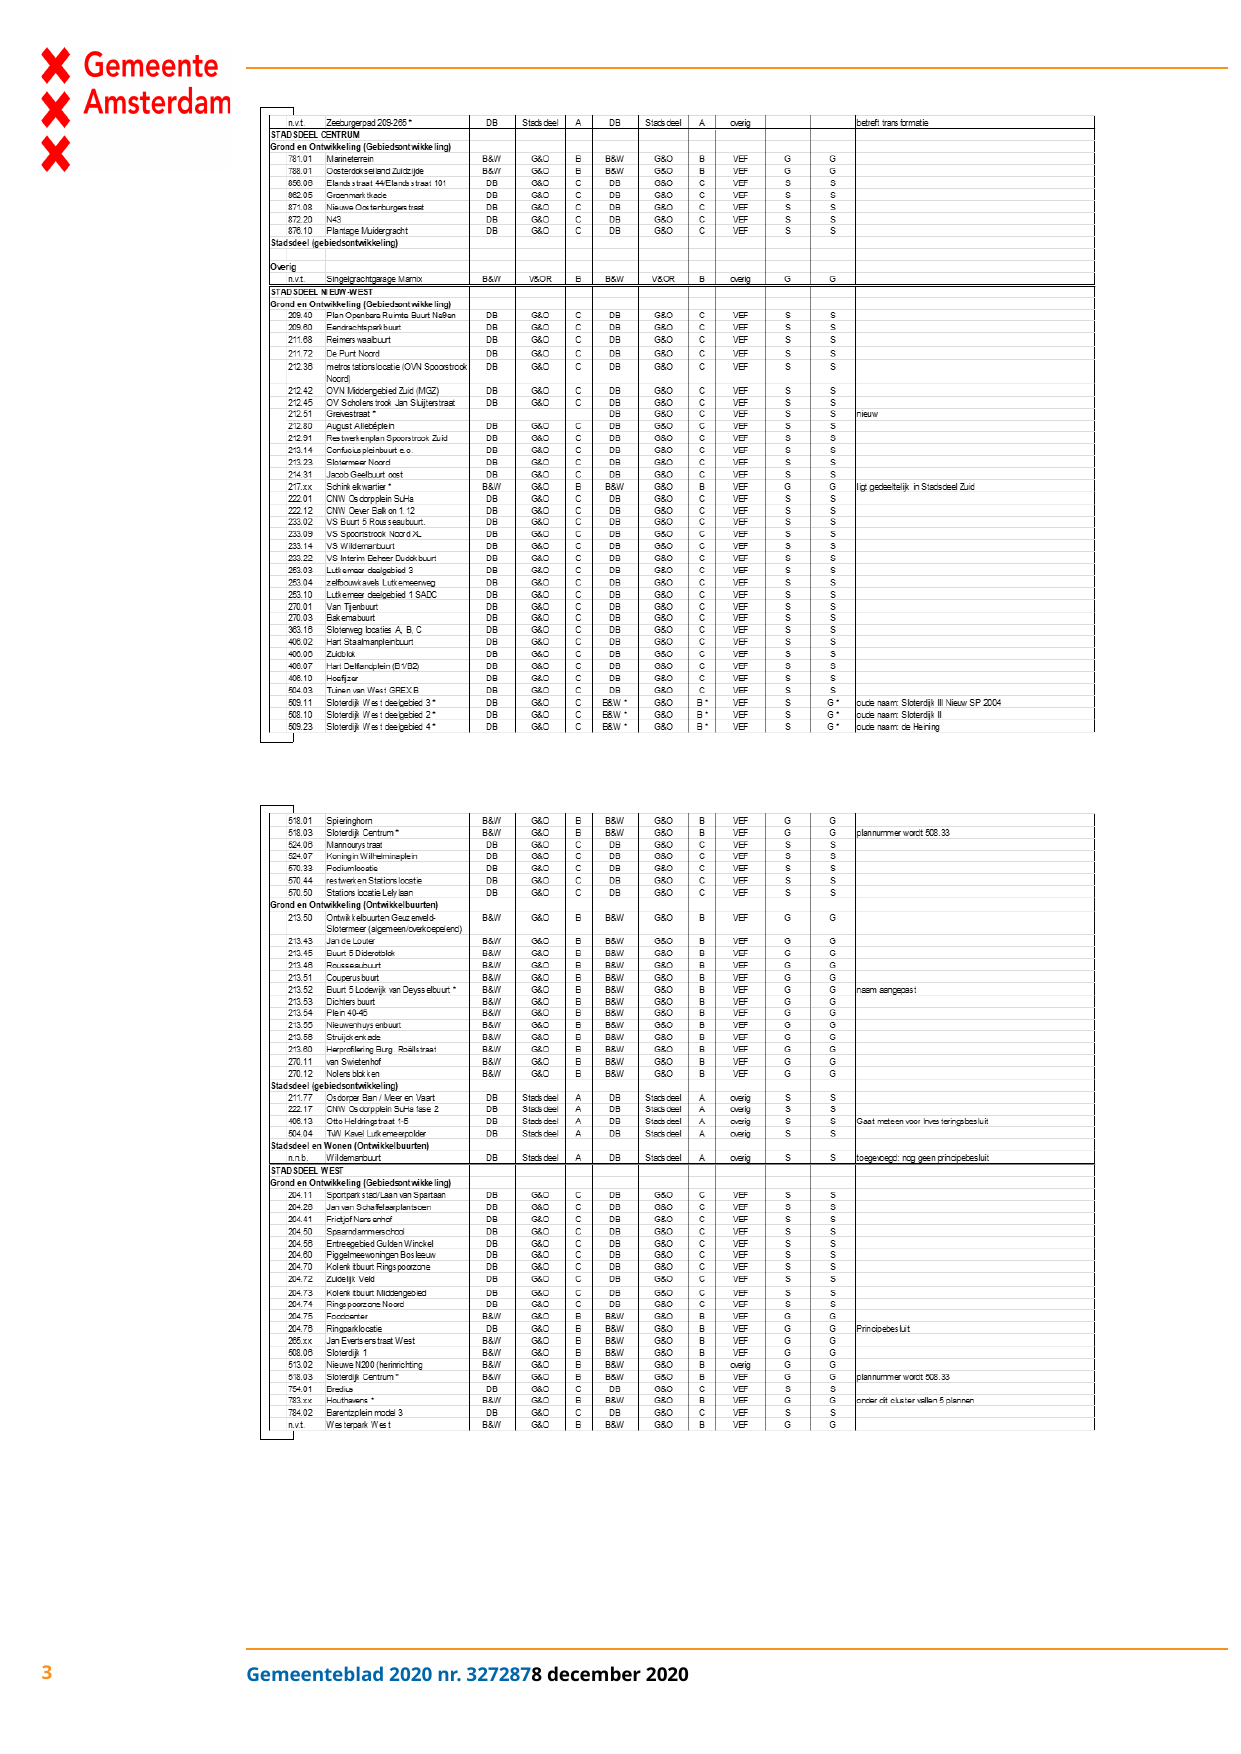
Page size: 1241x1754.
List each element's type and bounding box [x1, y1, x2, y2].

picture [268, 813, 1096, 1431]
picture [268, 115, 1096, 733]
picture [41, 47, 231, 172]
